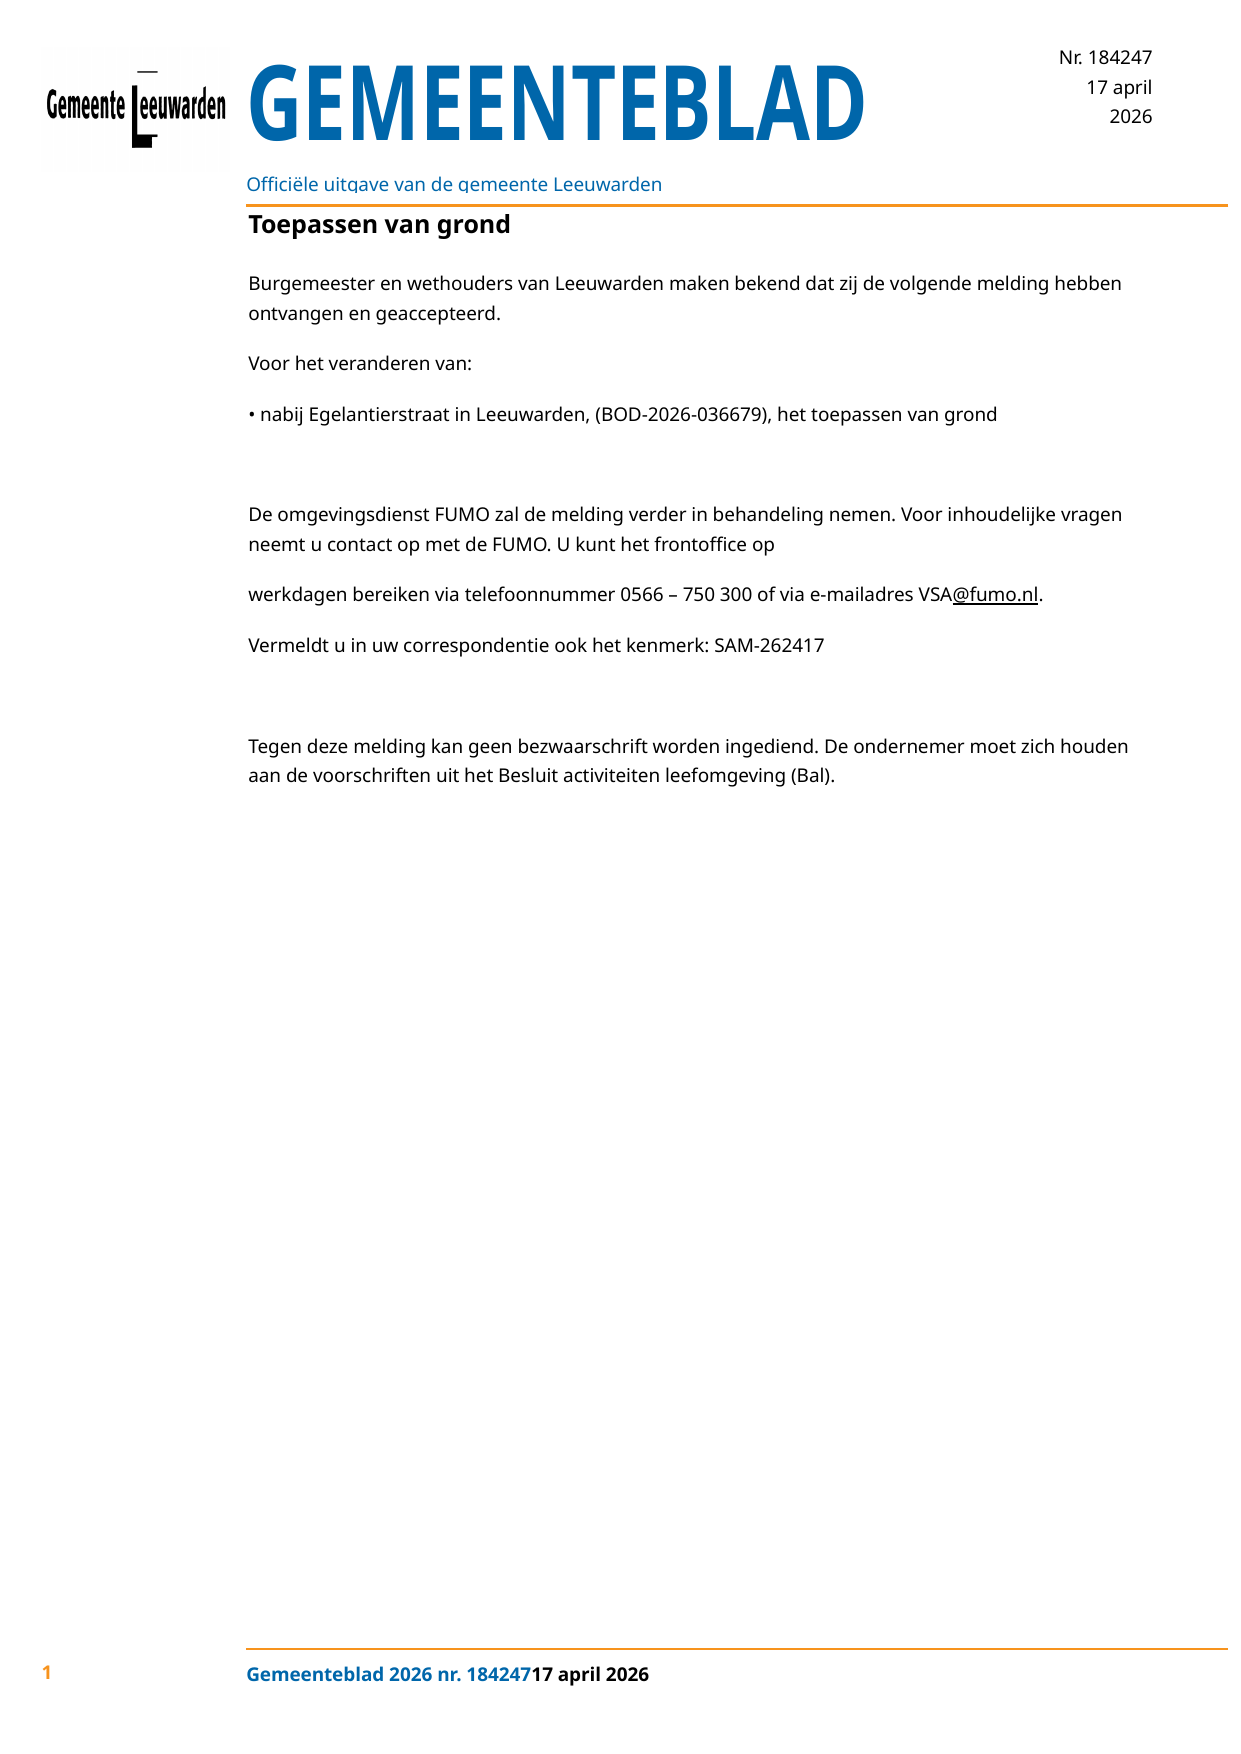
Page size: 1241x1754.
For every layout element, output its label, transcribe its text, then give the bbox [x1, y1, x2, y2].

text Tegen deze melding kan geen bezwaarschrift worden ingediend. De ondernemer moet zich houden aan de voorschriften uit het Besluit activiteiten leefomgeving (Bal). [248, 733, 1152, 788]
text • nabij Egelantierstraat in Leeuwarden, (BOD-2026-036679), het toepassen van grond [248, 401, 1152, 426]
text Burgemeester en wethouders van Leeuwarden maken bekend dat zij de volgende melding hebben ontvangen en geaccepteerd. [248, 270, 1152, 326]
text Toepassen van grond [248, 207, 1152, 241]
text Voor het veranderen van: [248, 350, 1152, 376]
text Vermeldt u in uw correspondentie ook het kenmerk: SAM-262417 [248, 632, 1152, 658]
picture [41, 47, 231, 172]
text De omgevingsdienst FUMO zal de melding verder in behandeling nemen. Voor inhoudelijke vragen neemt u contact op met de FUMO. U kunt het frontoffice op [248, 502, 1152, 557]
text werkdagen bereiken via telefoonnummer 0566 – 750 300 of via e-mailadres VSA@fumo.nl. [248, 582, 1152, 607]
